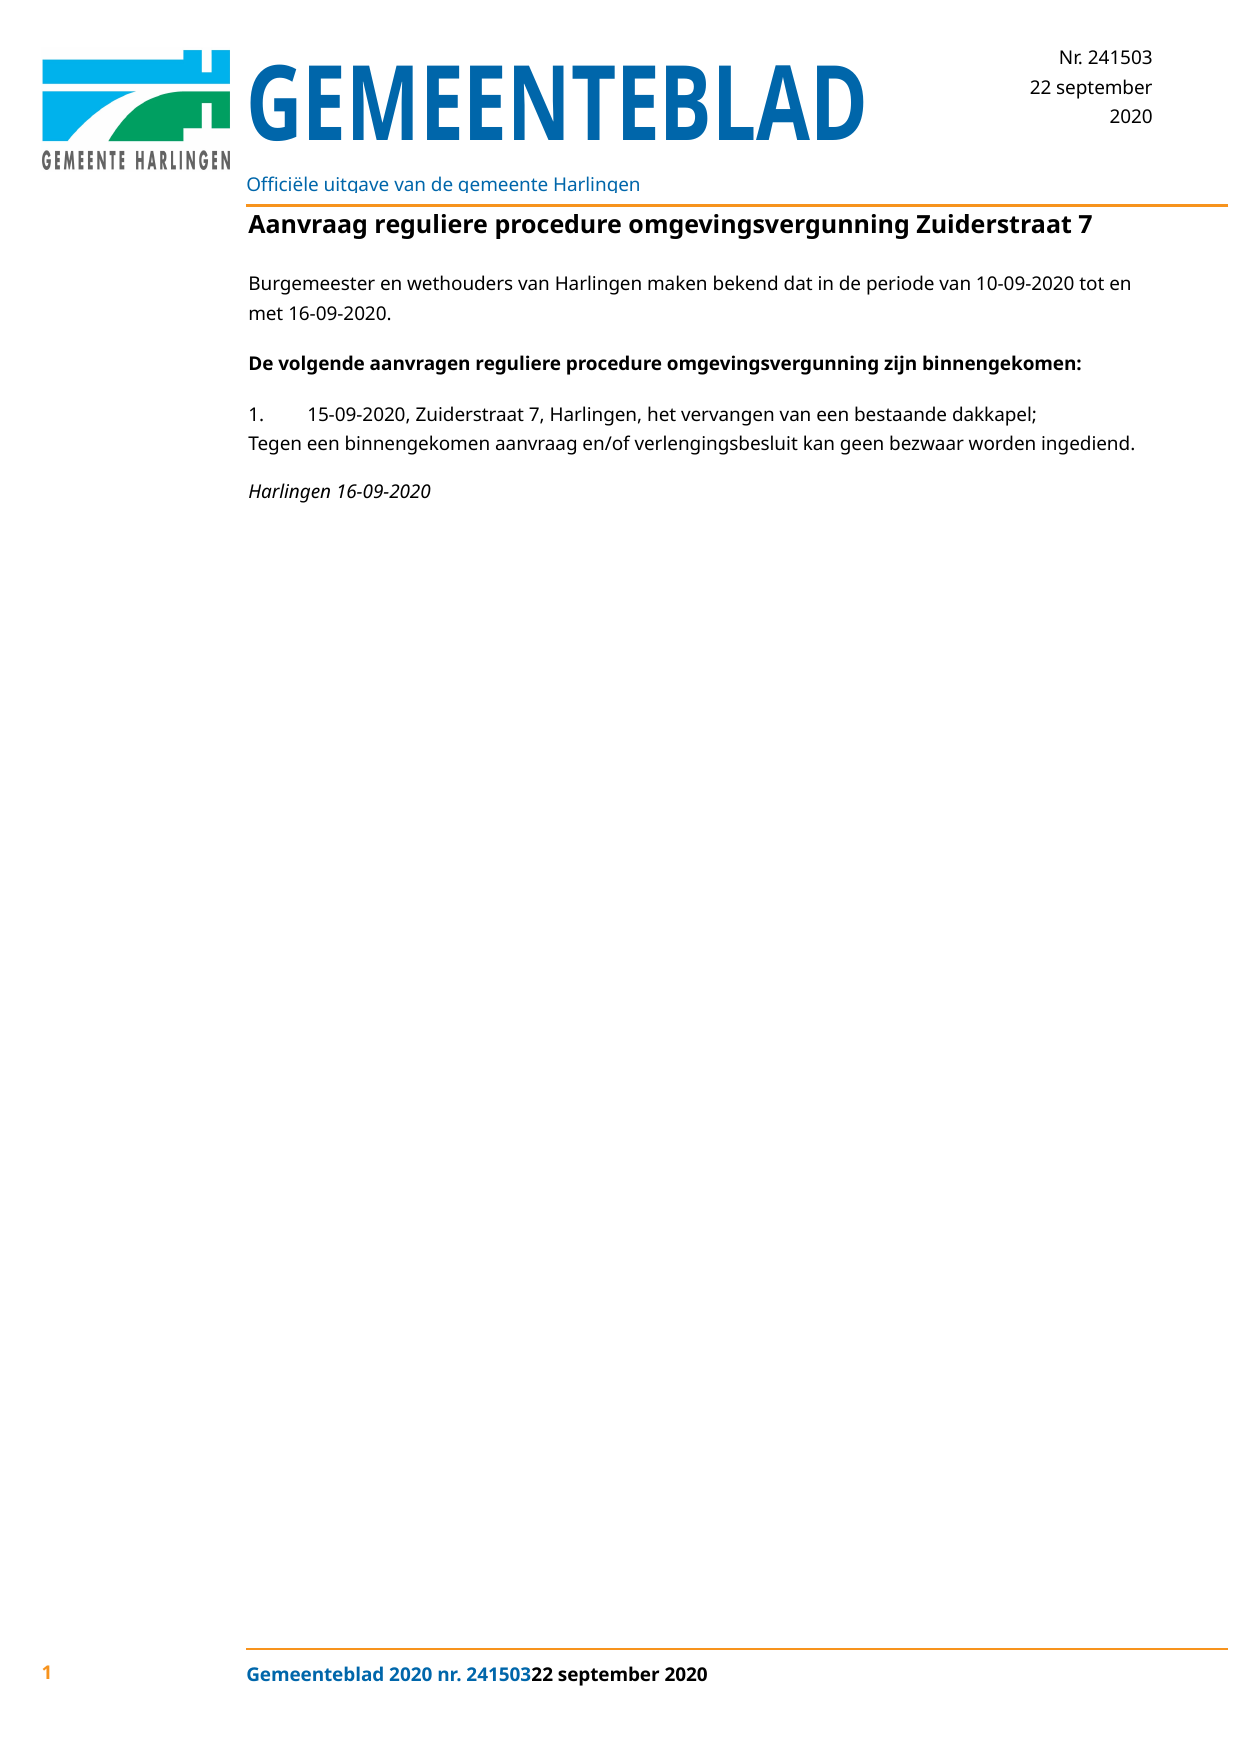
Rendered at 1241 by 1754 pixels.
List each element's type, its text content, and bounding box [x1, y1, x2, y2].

list 15-09-2020, Zuiderstraat 7, Harlingen, het vervangen van een bestaande dakkapel; [248, 401, 1152, 426]
text Tegen een binnengekomen aanvraag en/of verlengingsbesluit kan geen bezwaar worden ingediend. [248, 430, 1152, 456]
text Aanvraag reguliere procedure omgevingsvergunning Zuiderstraat 7 [248, 207, 1152, 241]
text Harlingen 16-09-2020 [248, 478, 1152, 504]
picture [41, 47, 231, 172]
text Burgemeester en wethouders van Harlingen maken bekend dat in de periode van 10-09-2020 tot en met 16-09-2020. [248, 270, 1152, 326]
text De volgende aanvragen reguliere procedure omgevingsvergunning zijn binnengekomen: [248, 350, 1152, 376]
